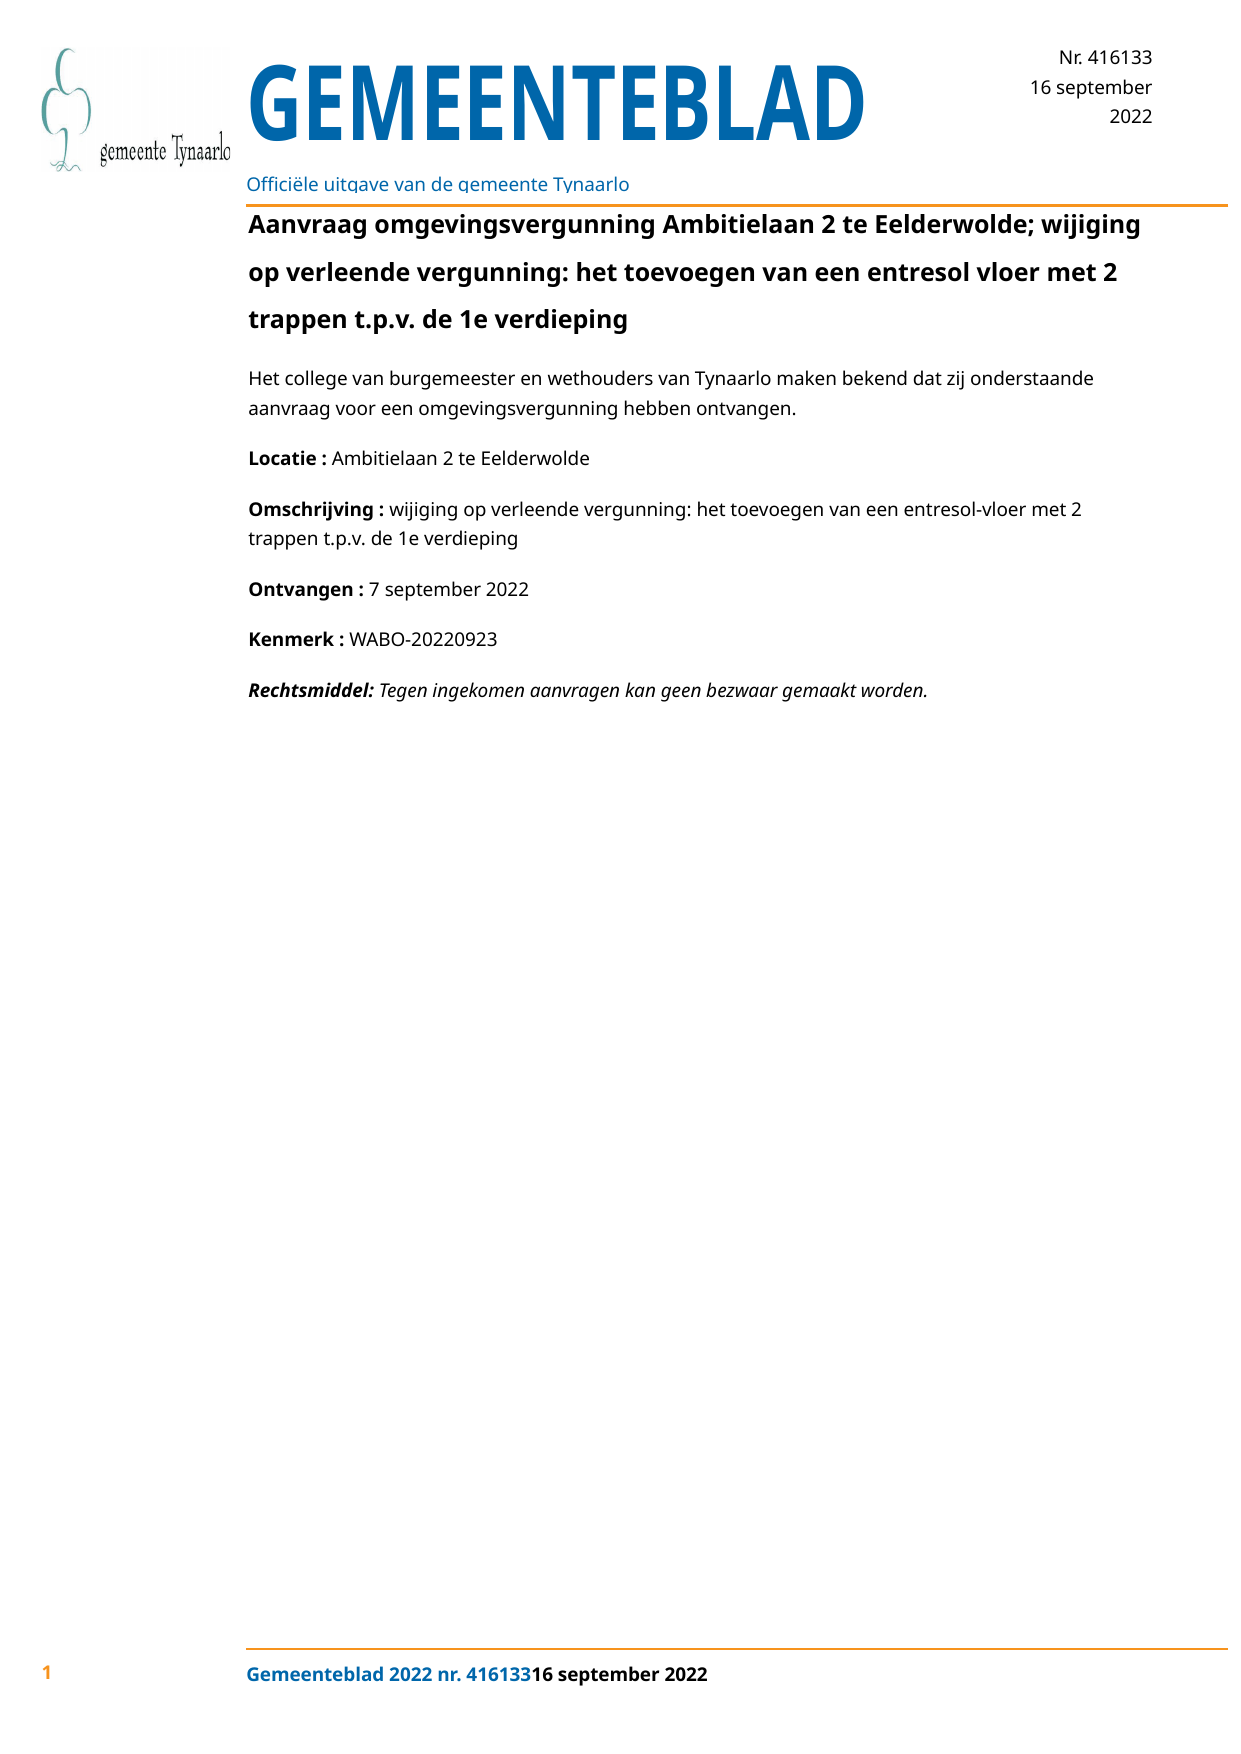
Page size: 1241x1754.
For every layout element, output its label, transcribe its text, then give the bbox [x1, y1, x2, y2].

text Rechtsmiddel: Tegen ingekomen aanvragen kan geen bezwaar gemaakt worden. [248, 677, 1152, 702]
picture [41, 47, 231, 172]
text Aanvraag omgevingsvergunning Ambitielaan 2 te Eelderwolde; wijiging op verleende vergunning: het toevoegen van een entresol vloer met 2 trappen t.p.v. de 1e verdieping [248, 207, 1152, 336]
text Locatie : Ambitielaan 2 te Eelderwolde [248, 446, 1152, 471]
text Kenmerk : WABO-20220923 [248, 626, 1152, 652]
text Ontvangen : 7 september 2022 [248, 576, 1152, 602]
text Het college van burgemeester en wethouders van Tynaarlo maken bekend dat zij onderstaande aanvraag voor een omgevingsvergunning hebben ontvangen. [248, 366, 1152, 421]
text Omschrijving : wijiging op verleende vergunning: het toevoegen van een entresol-vloer met 2 trappen t.p.v. de 1e verdieping [248, 496, 1152, 551]
